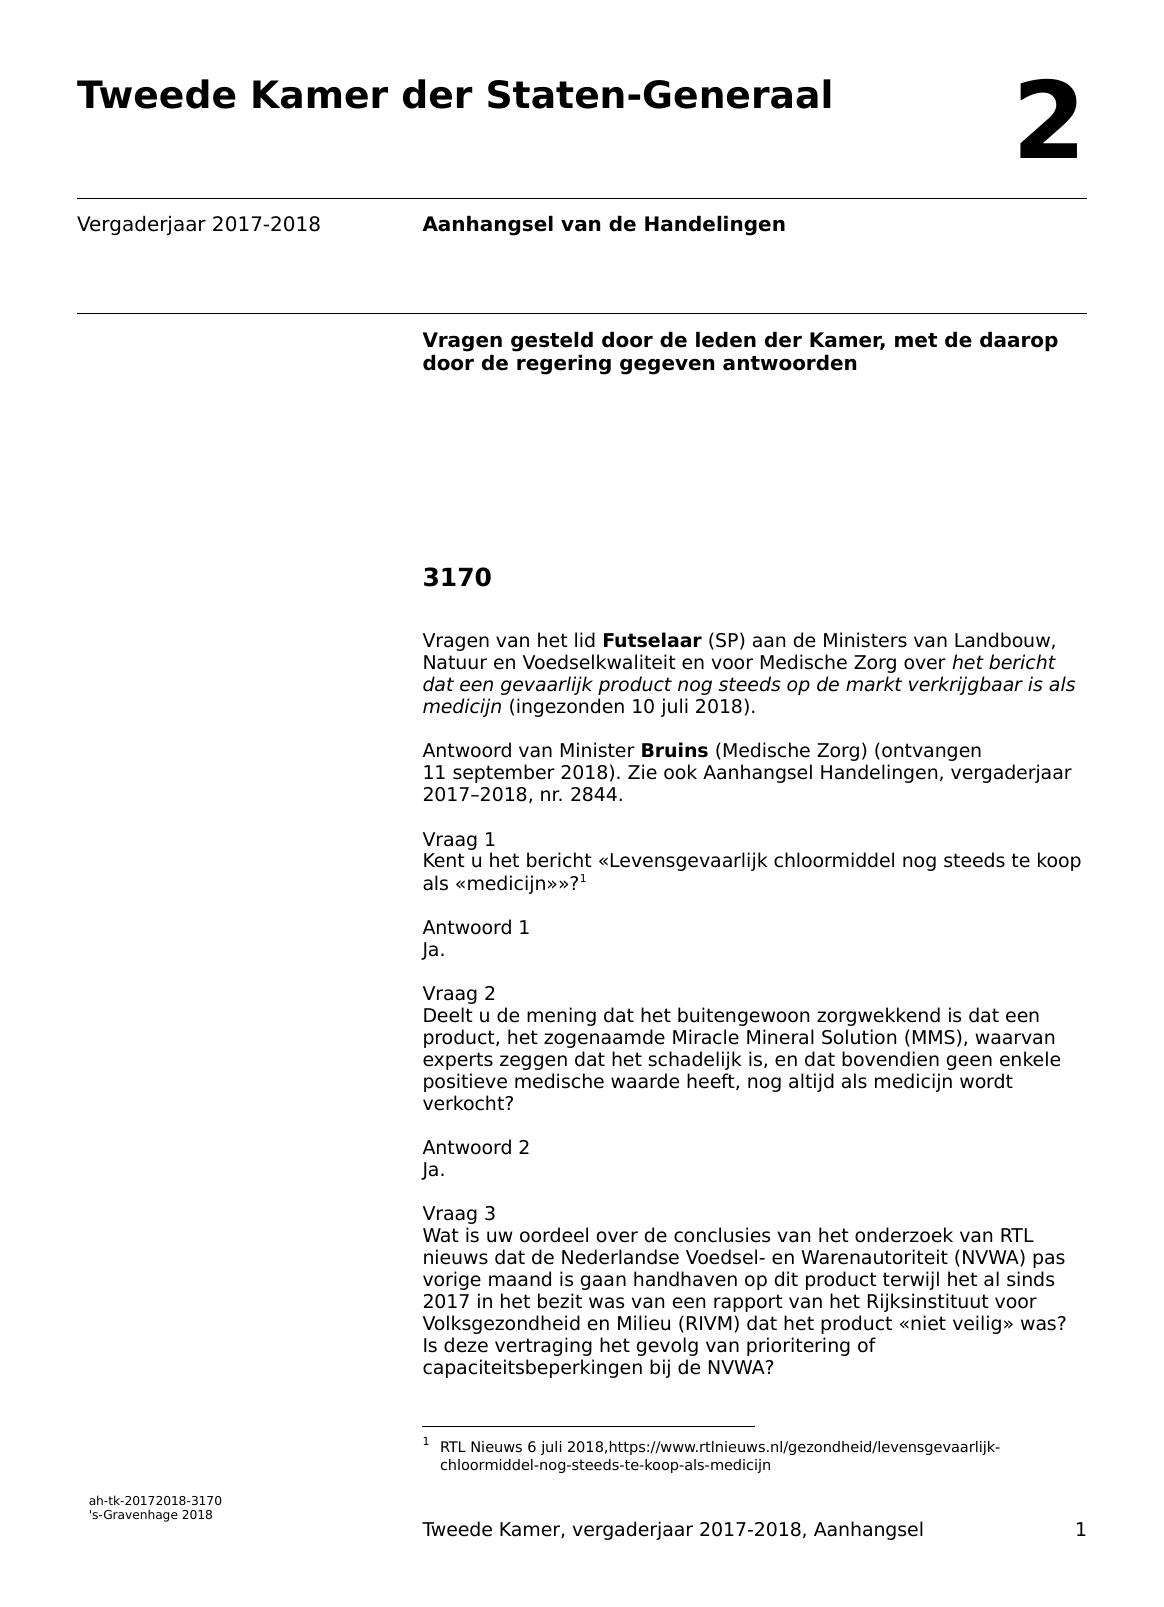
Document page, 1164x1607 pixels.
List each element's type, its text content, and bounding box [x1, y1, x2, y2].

table_header Tweede Kamer der Staten-Generaal [77, 59, 886, 198]
text Deelt u de mening dat het buitengewoon zorgwekkend is dat een product, het zogenaamde Miracle Mineral Solution (MMS), waarvan experts zeggen dat het schadelijk is, en dat bovendien geen enkele positieve medische waarde heeft, nog altijd als medicijn wordt verkocht? [422, 1005, 1087, 1114]
text 's-Gravenhage 2018 [88, 1508, 323, 1522]
text Vraag 2 [422, 983, 1087, 1005]
text Wat is uw oordeel over de conclusies van het onderzoek van RTL nieuws dat de Nederlandse Voedsel- en Warenautoriteit (NVWA) pas vorige maand is gaan handhaven op dit product terwijl het al sinds 2017 in het bezit was van een rapport van het Rijksinstituut voor Volksgezondheid en Milieu (RIVM) dat het product «niet veilig» was? Is deze vertraging het gevolg van prioritering of capaciteitsbeperkingen bij de NVWA? [422, 1225, 1087, 1379]
table_cell Aanhangsel van de Handelingen [422, 199, 1087, 313]
table_header 2 [886, 59, 1087, 198]
text Antwoord 2 [422, 1137, 1087, 1159]
text Vraag 1 [422, 828, 1087, 850]
text Ja. [422, 938, 1087, 961]
text Ja. [422, 1159, 1087, 1181]
text Vraag 3 [422, 1203, 1087, 1225]
text Antwoord 1 [422, 917, 1087, 938]
table_cell Vergaderjaar 2017-2018 [77, 199, 422, 313]
table_cell [77, 314, 422, 375]
text Kent u het bericht «Levensgevaarlijk chloormiddel nog steeds te koop als «medicijn»»? [422, 850, 1087, 894]
text Vragen van het lid Futselaar (SP) aan de Ministers van Landbouw, Natuur en Voedselkwaliteit en voor Medische Zorg over het bericht dat een gevaarlijk product nog steeds op de markt verkrijgbaar is als medicijn (ingezonden 10 juli 2018). [422, 630, 1087, 718]
table_cell Vragen gesteld door de leden der Kamer, met de daarop door de regering gegeven antwoorden [422, 314, 1087, 375]
text ah-tk-20172018-3170 [88, 1494, 323, 1508]
text 3170 [422, 563, 1087, 592]
text Antwoord van Minister Bruins (Medische Zorg) (ontvangen 11 september 2018). Zie ook Aanhangsel Handelingen, vergaderjaar 2017–2018, nr. 2844. [422, 740, 1087, 806]
text RTL Nieuws 6 juli 2018,https://www.rtlnieuws.nl/gezondheid/levensgevaarlijk-chloormiddel-nog-steeds-te-koop-als-medicijn [422, 1435, 1087, 1474]
